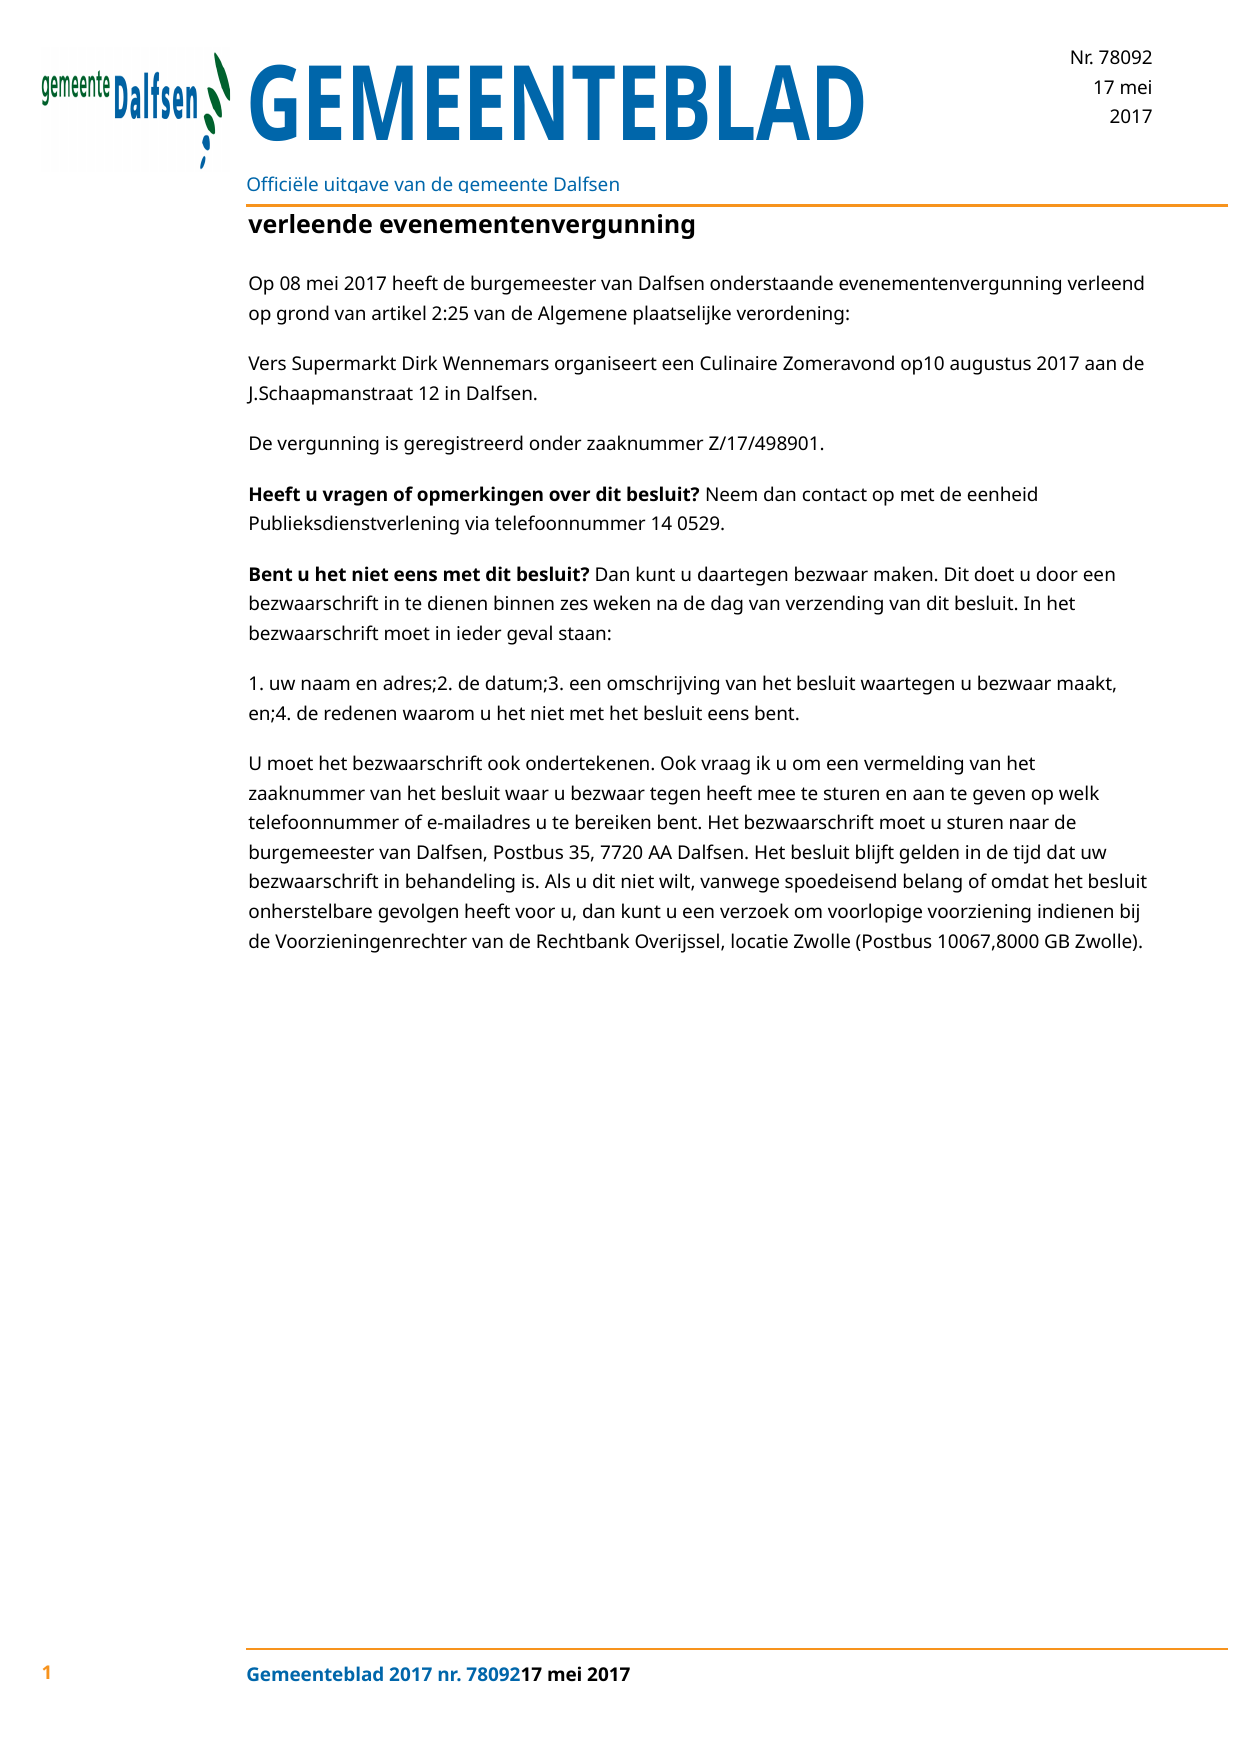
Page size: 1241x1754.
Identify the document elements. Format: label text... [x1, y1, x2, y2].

text verleende evenementenvergunning [248, 207, 1152, 241]
text U moet het bezwaarschrift ook ondertekenen. Ook vraag ik u om een vermelding van het zaaknummer van het besluit waar u bezwaar tegen heeft mee te sturen en aan te geven op welk telefoonnummer of e-mailadres u te bereiken bent. Het bezwaarschrift moet u sturen naar de burgemeester van Dalfsen, Postbus 35, 7720 AA Dalfsen. Het besluit blijft gelden in de tijd dat uw bezwaarschrift in behandeling is. Als u dit niet wilt, vanwege spoedeisend belang of omdat het besluit onherstelbare gevolgen heeft voor u, dan kunt u een verzoek om voorlopige voorziening indienen bij de Voorzieningenrechter van de Rechtbank Overijssel, locatie Zwolle (Postbus 10067,8000 GB Zwolle). [248, 750, 1152, 953]
text 1. uw naam en adres;2. de datum;3. een omschrijving van het besluit waartegen u bezwaar maakt, en;4. de redenen waarom u het niet met het besluit eens bent. [248, 670, 1152, 726]
text Heeft u vragen of opmerkingen over dit besluit? Neem dan contact op met de eenheid Publieksdienstverlening via telefoonnummer 14 0529. [248, 481, 1152, 536]
text De vergunning is geregistreerd onder zaaknummer Z/17/498901. [248, 430, 1152, 456]
picture [41, 47, 231, 172]
text Op 08 mei 2017 heeft de burgemeester van Dalfsen onderstaande evenementenvergunning verleend op grond van artikel 2:25 van de Algemene plaatselijke verordening: [248, 270, 1152, 326]
text Vers Supermarkt Dirk Wennemars organiseert een Culinaire Zomeravond op10 augustus 2017 aan de J.Schaapmanstraat 12 in Dalfsen. [248, 350, 1152, 406]
text Bent u het niet eens met dit besluit? Dan kunt u daartegen bezwaar maken. Dit doet u door een bezwaarschrift in te dienen binnen zes weken na de dag van verzending van dit besluit. In het bezwaarschrift moet in ieder geval staan: [248, 561, 1152, 646]
